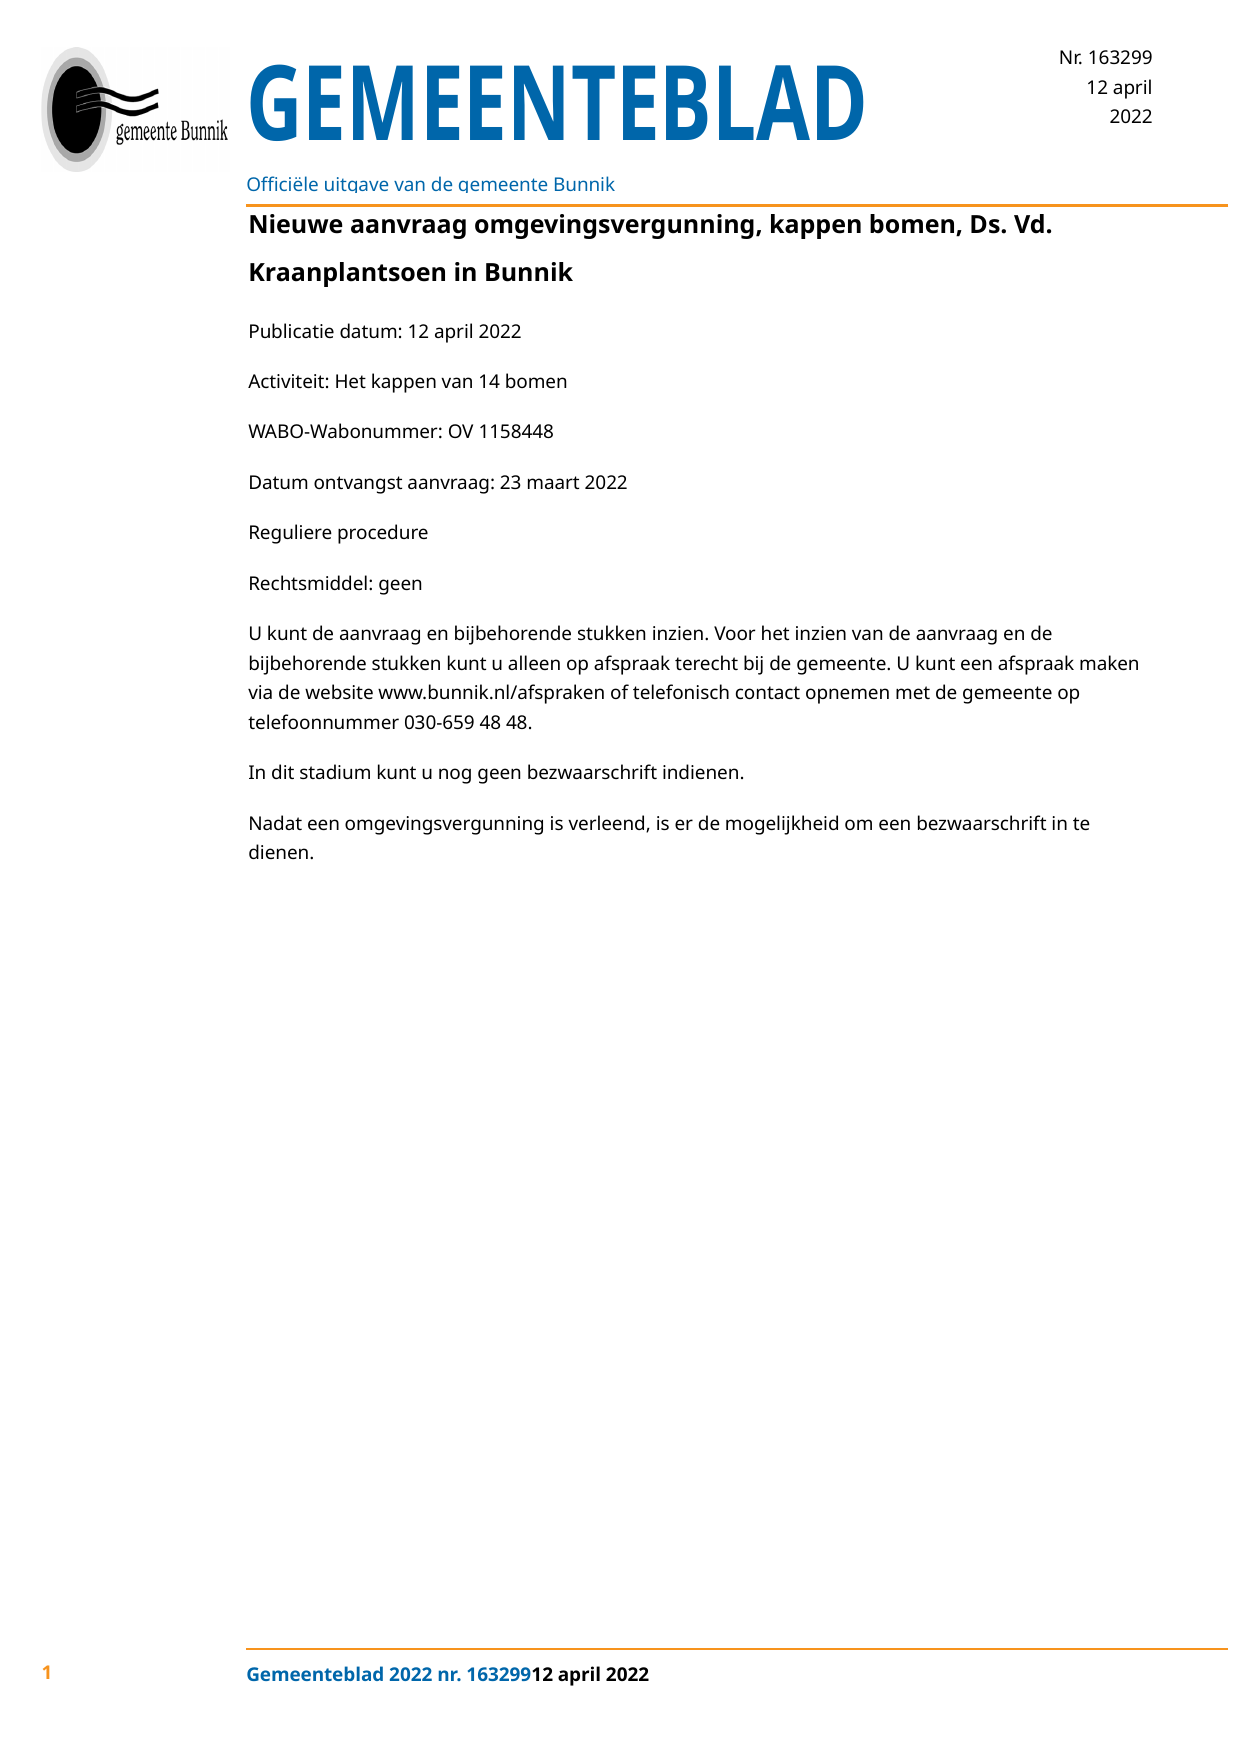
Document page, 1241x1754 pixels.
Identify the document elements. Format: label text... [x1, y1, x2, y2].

text Reguliere procedure [248, 519, 1152, 545]
text U kunt de aanvraag en bijbehorende stukken inzien. Voor het inzien van de aanvraag en de bijbehorende stukken kunt u alleen op afspraak terecht bij de gemeente. U kunt een afspraak maken via de website www.bunnik.nl/afspraken of telefonisch contact opnemen met de gemeente op telefoonnummer 030-659 48 48. [248, 620, 1152, 735]
picture [41, 47, 231, 172]
text WABO-Wabonummer: OV 1158448 [248, 419, 1152, 444]
text Nieuwe aanvraag omgevingsvergunning, kappen bomen, Ds. Vd. Kraanplantsoen in Bunnik [248, 207, 1152, 288]
text Rechtsmiddel: geen [248, 570, 1152, 596]
text Activiteit: Het kappen van 14 bomen [248, 368, 1152, 394]
text Nadat een omgevingsvergunning is verleend, is er de mogelijkheid om een bezwaarschrift in te dienen. [248, 810, 1152, 865]
text In dit stadium kunt u nog geen bezwaarschrift indienen. [248, 759, 1152, 785]
text Publicatie datum: 12 april 2022 [248, 318, 1152, 344]
text Datum ontvangst aanvraag: 23 maart 2022 [248, 469, 1152, 495]
